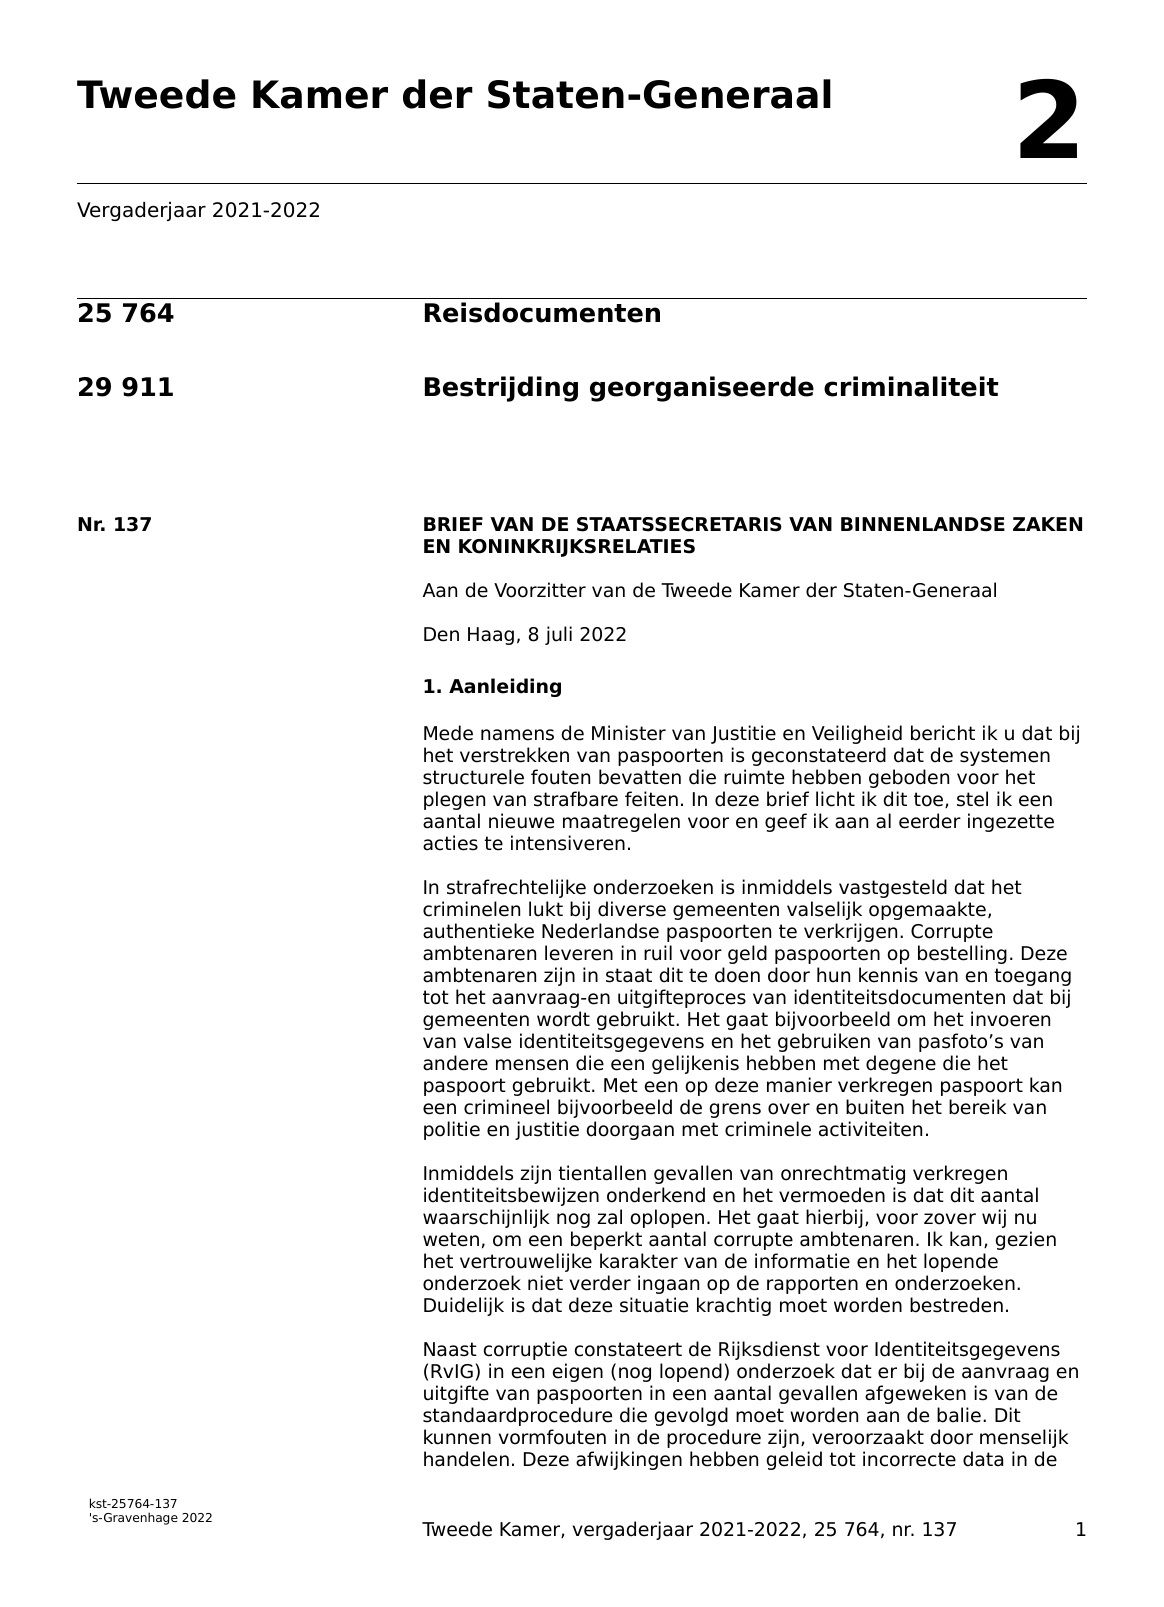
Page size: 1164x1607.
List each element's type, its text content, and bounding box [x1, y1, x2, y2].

text Naast corruptie constateert de Rijksdienst voor Identiteitsgegevens (RvIG) in een eigen (nog lopend) onderzoek dat er bij de aanvraag en uitgifte van paspoorten in een aantal gevallen afgeweken is van de standaardprocedure die gevolgd moet worden aan de balie. Dit kunnen vormfouten in de procedure zijn, veroorzaakt door menselijk handelen. Deze afwijkingen hebben geleid tot incorrecte data in de [422, 1339, 1087, 1471]
subtitle 25 764 Reisdocumenten [77, 299, 1087, 329]
text kst-25764-137 [88, 1497, 323, 1511]
subtitle Nr. 137 BRIEF VAN DE STAATSSECRETARIS VAN BINNENLANDSE ZAKEN EN KONINKRIJKSRELATIES [77, 514, 1087, 558]
text Mede namens de Minister van Justitie en Veiligheid bericht ik u dat bij het verstrekken van paspoorten is geconstateerd dat de systemen structurele fouten bevatten die ruimte hebben geboden voor het plegen van strafbare feiten. In deze brief licht ik dit toe, stel ik een aantal nieuwe maatregelen voor en geef ik aan al eerder ingezette acties te intensiveren. [422, 723, 1087, 855]
subtitle 29 911 Bestrijding georganiseerde criminaliteit [77, 373, 1087, 403]
table_cell Vergaderjaar 2021-2022 [77, 184, 1087, 298]
text In strafrechtelijke onderzoeken is inmiddels vastgesteld dat het criminelen lukt bij diverse gemeenten valselijk opgemaakte, authentieke Nederlandse paspoorten te verkrijgen. Corrupte ambtenaren leveren in ruil voor geld paspoorten op bestelling. Deze ambtenaren zijn in staat dit te doen door hun kennis van en toegang tot het aanvraag-en uitgifteproces van identiteitsdocumenten dat bij gemeenten wordt gebruikt. Het gaat bijvoorbeeld om het invoeren van valse identiteitsgegevens en het gebruiken van pasfoto’s van andere mensen die een gelijkenis hebben met degene die het paspoort gebruikt. Met een op deze manier verkregen paspoort kan een crimineel bijvoorbeeld de grens over en buiten het bereik van politie en justitie doorgaan met criminele activiteiten. [422, 877, 1087, 1141]
text Inmiddels zijn tientallen gevallen van onrechtmatig verkregen identiteitsbewijzen onderkend en het vermoeden is dat dit aantal waarschijnlijk nog zal oplopen. Het gaat hierbij, voor zover wij nu weten, om een beperkt aantal corrupte ambtenaren. Ik kan, gezien het vertrouwelijke karakter van de informatie en het lopende onderzoek niet verder ingaan op de rapporten en onderzoeken. Duidelijk is dat deze situatie krachtig moet worden bestreden. [422, 1163, 1087, 1317]
subtitle 1. Aanleiding [422, 676, 1087, 698]
text Den Haag, 8 juli 2022 [422, 624, 1087, 646]
text 's-Gravenhage 2022 [88, 1511, 323, 1525]
table_header Tweede Kamer der Staten-Generaal [77, 59, 886, 183]
table_header 2 [886, 59, 1087, 183]
text Aan de Voorzitter van de Tweede Kamer der Staten-Generaal [422, 580, 1087, 602]
